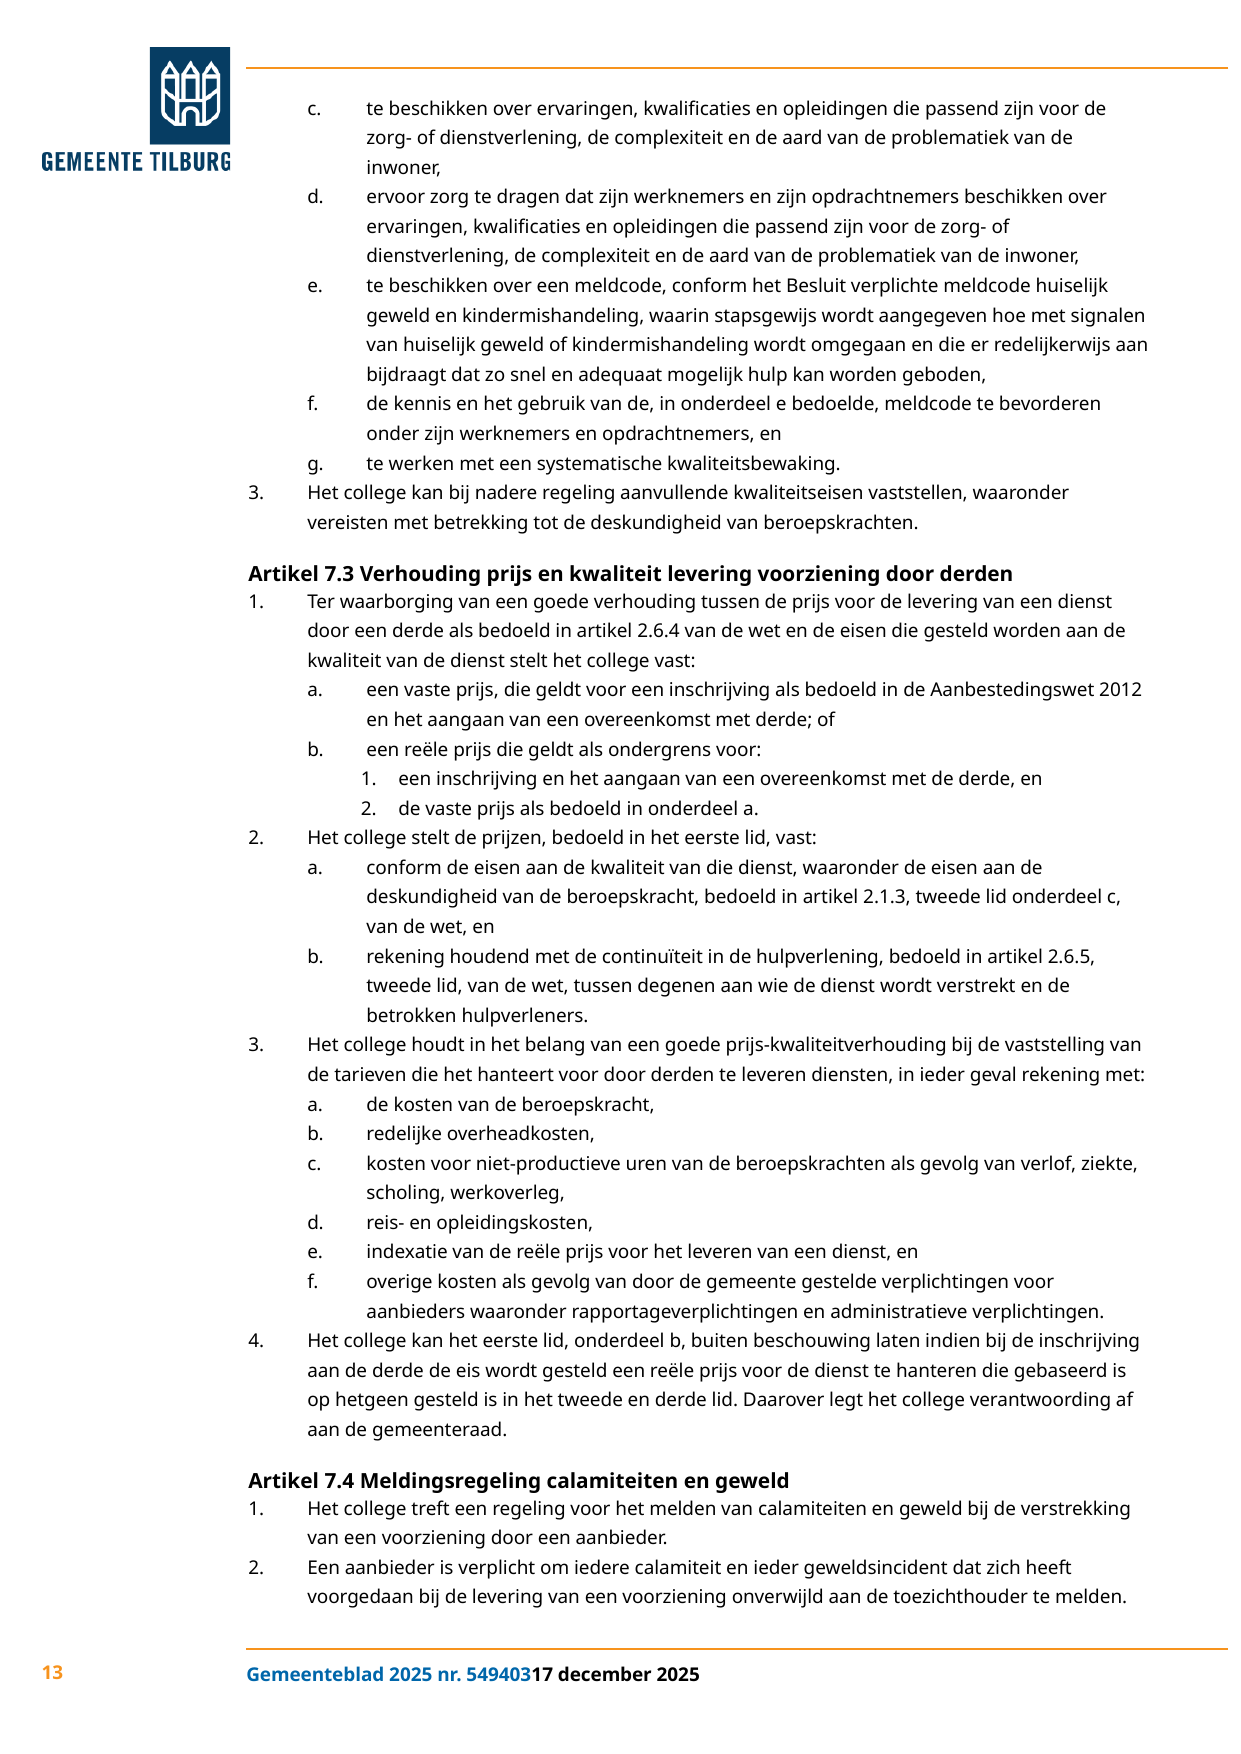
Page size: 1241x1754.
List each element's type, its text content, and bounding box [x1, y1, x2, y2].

list overige kosten als gevolg van door de gemeente gestelde verplichtingen voor aanbieders waaronder rapportageverplichtingen en administratieve verplichtingen. [307, 1268, 1152, 1323]
list conform de eisen aan de kwaliteit van die dienst, waaronder de eisen aan de deskundigheid van de beroepskracht, bedoeld in artikel 2.1.3, tweede lid onderdeel c, van de wet, en [307, 854, 1152, 939]
list Een aanbieder is verplicht om iedere calamiteit en ieder geweldsincident dat zich heeft voorgedaan bij de levering van een voorziening onverwijld aan de toezichthouder te melden. [248, 1554, 1152, 1609]
list Ter waarborging van een goede verhouding tussen de prijs voor de levering van een dienst door een derde als bedoeld in artikel 2.6.4 van de wet en de eisen die gesteld worden aan de kwaliteit van de dienst stelt het college vast: [248, 588, 1152, 673]
list reis- en opleidingskosten, [307, 1209, 1152, 1235]
list een reële prijs die geldt als ondergrens voor: [307, 736, 1152, 761]
list een inschrijving en het aangaan van een overeenkomst met de derde, en [361, 765, 1152, 791]
list rekening houdend met de continuïteit in de hulpverlening, bedoeld in artikel 2.6.5, tweede lid, van de wet, tussen degenen aan wie de dienst wordt verstrekt en de betrokken hulpverleners. [307, 943, 1152, 1028]
list Het college kan bij nadere regeling aanvullende kwaliteitseisen vaststellen, waaronder vereisten met betrekking tot de deskundigheid van beroepskrachten. [248, 479, 1152, 535]
list indexatie van de reële prijs voor het leveren van een dienst, en [307, 1239, 1152, 1264]
list kosten voor niet-productieve uren van de beroepskrachten als gevolg van verlof, ziekte, scholing, werkoverleg, [307, 1150, 1152, 1205]
list Het college kan het eerste lid, onderdeel b, buiten beschouwing laten indien bij de inschrijving aan de derde de eis wordt gesteld een reële prijs voor de dienst te hanteren die gebaseerd is op hetgeen gesteld is in het tweede en derde lid. Daarover legt het college verantwoording af aan de gemeenteraad. [248, 1327, 1152, 1442]
text Artikel 7.3 Verhouding prijs en kwaliteit levering voorziening door derden [248, 559, 1152, 588]
list Het college treft een regeling voor het melden van calamiteiten en geweld bij de verstrekking van een voorziening door een aanbieder. [248, 1495, 1152, 1550]
list te werken met een systematische kwaliteitsbewaking. [307, 450, 1152, 476]
list Het college houdt in het belang van een goede prijs-kwaliteitverhouding bij de vaststelling van de tarieven die het hanteert voor door derden te leveren diensten, in ieder geval rekening met: [248, 1032, 1152, 1087]
list de vaste prijs als bedoeld in onderdeel a. [361, 795, 1152, 821]
list te beschikken over een meldcode, conform het Besluit verplichte meldcode huiselijk geweld en kindermishandeling, waarin stapsgewijs wordt aangegeven hoe met signalen van huiselijk geweld of kindermishandeling wordt omgegaan en die er redelijkerwijs aan bijdraagt dat zo snel en adequaat mogelijk hulp kan worden geboden, [307, 272, 1152, 387]
list een vaste prijs, die geldt voor een inschrijving als bedoeld in de Aanbestedingswet 2012 en het aangaan van een overeenkomst met derde; of [307, 677, 1152, 732]
list Het college stelt de prijzen, bedoeld in het eerste lid, vast: [248, 824, 1152, 850]
list te beschikken over ervaringen, kwalificaties en opleidingen die passend zijn voor de zorg- of dienstverlening, de complexiteit en de aard van de problematiek van de inwoner, [307, 95, 1152, 180]
text Artikel 7.4 Meldingsregeling calamiteiten en geweld [248, 1467, 1152, 1495]
list de kosten van de beroepskracht, [307, 1091, 1152, 1116]
picture [41, 47, 231, 172]
list de kennis en het gebruik van de, in onderdeel e bedoelde, meldcode te bevorderen onder zijn werknemers en opdrachtnemers, en [307, 391, 1152, 446]
list ervoor zorg te dragen dat zijn werknemers en zijn opdrachtnemers beschikken over ervaringen, kwalificaties en opleidingen die passend zijn voor de zorg- of dienstverlening, de complexiteit en de aard van de problematiek van de inwoner, [307, 183, 1152, 268]
list redelijke overheadkosten, [307, 1120, 1152, 1146]
